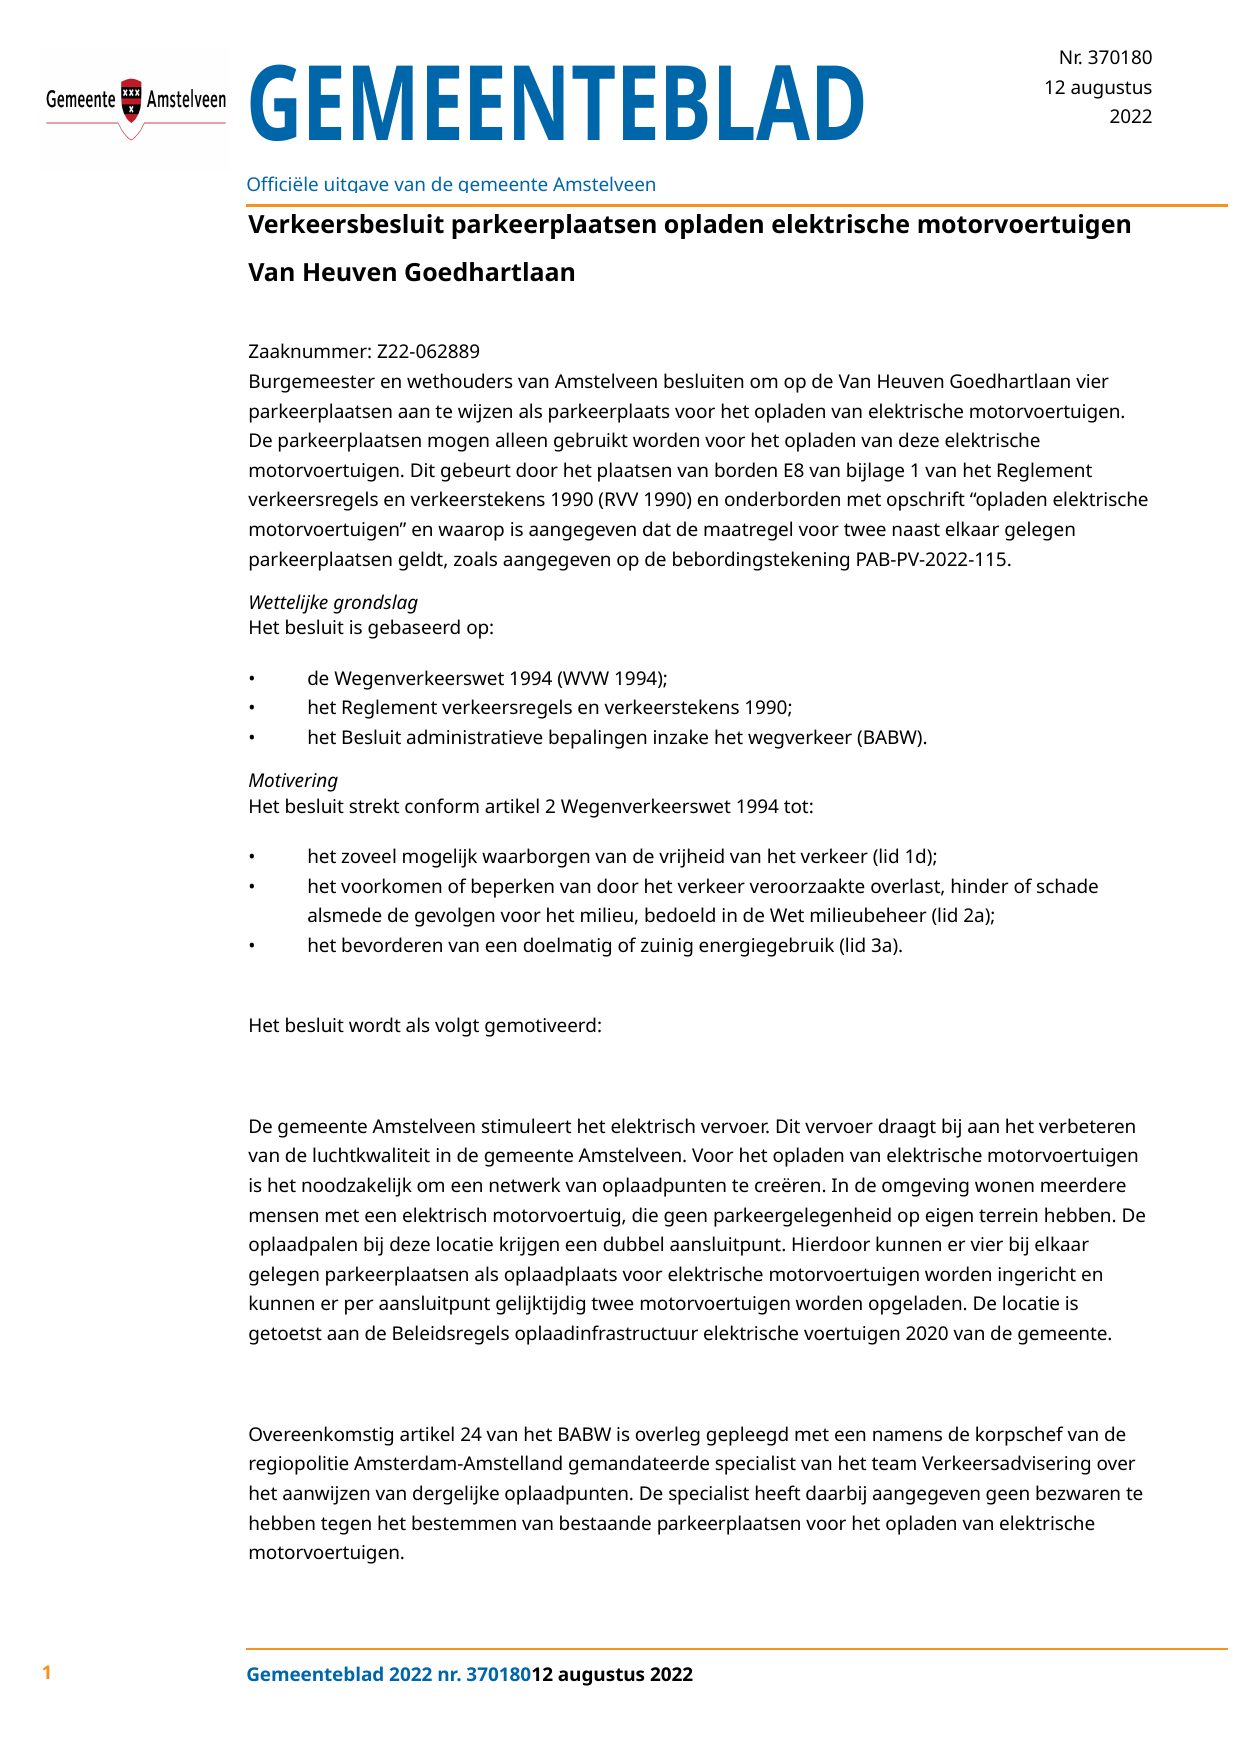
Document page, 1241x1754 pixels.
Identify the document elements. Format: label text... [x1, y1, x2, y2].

list het voorkomen of beperken van door het verkeer veroorzaakte overlast, hinder of schade alsmede de gevolgen voor het milieu, bedoeld in de Wet milieubeheer (lid 2a); [248, 873, 1152, 928]
list de Wegenverkeerswet 1994 (WVW 1994); [248, 665, 1152, 691]
list het Reglement verkeersregels en verkeerstekens 1990; [248, 694, 1152, 720]
text Het besluit is gebaseerd op: [248, 614, 1152, 640]
picture [41, 47, 231, 172]
text Zaaknummer: Z22-062889 [248, 339, 1152, 364]
list het zoveel mogelijk waarborgen van de vrijheid van het verkeer (lid 1d); [248, 843, 1152, 869]
list het bevorderen van een doelmatig of zuinig energiegebruik (lid 3a). [248, 932, 1152, 958]
text Verkeersbesluit parkeerplaatsen opladen elektrische motorvoertuigen Van Heuven Goedhartlaan [248, 207, 1152, 288]
list het Besluit administratieve bepalingen inzake het wegverkeer (BABW). [248, 724, 1152, 750]
text Het besluit wordt als volgt gemotiveerd: [248, 1012, 1152, 1038]
text Motivering [248, 767, 1152, 793]
text Wettelijke grondslag [248, 589, 1152, 614]
text De gemeente Amstelveen stimuleert het elektrisch vervoer. Dit vervoer draagt bij aan het verbeteren van de luchtkwaliteit in de gemeente Amstelveen. Voor het opladen van elektrische motorvoertuigen is het noodzakelijk om een netwerk van oplaadpunten te creëren. In de omgeving wonen meerdere mensen met een elektrisch motorvoertuig, die geen parkeergelegenheid op eigen terrein hebben. De oplaadpalen bij deze locatie krijgen een dubbel aansluitpunt. Hierdoor kunnen er vier bij elkaar gelegen parkeerplaatsen als oplaadplaats voor elektrische motorvoertuigen worden ingericht en kunnen er per aansluitpunt gelijktijdig twee motorvoertuigen worden opgeladen. De locatie is getoetst aan de Beleidsregels oplaadinfrastructuur elektrische voertuigen 2020 van de gemeente. [248, 1113, 1152, 1346]
text Overeenkomstig artikel 24 van het BABW is overleg gepleegd met een namens de korpschef van de regiopolitie Amsterdam-Amstelland gemandateerde specialist van het team Verkeersadvisering over het aanwijzen van dergelijke oplaadpunten. De specialist heeft daarbij aangegeven geen bezwaren te hebben tegen het bestemmen van bestaande parkeerplaatsen voor het opladen van elektrische motorvoertuigen. [248, 1421, 1152, 1565]
text Burgemeester en wethouders van Amstelveen besluiten om op de Van Heuven Goedhartlaan vier parkeerplaatsen aan te wijzen als parkeerplaats voor het opladen van elektrische motorvoertuigen. De parkeerplaatsen mogen alleen gebruikt worden voor het opladen van deze elektrische motorvoertuigen. Dit gebeurt door het plaatsen van borden E8 van bijlage 1 van het Reglement verkeersregels en verkeerstekens 1990 (RVV 1990) en onderborden met opschrift “opladen elektrische motorvoertuigen” en waarop is aangegeven dat de maatregel voor twee naast elkaar gelegen parkeerplaatsen geldt, zoals aangegeven op de bebordingstekening PAB-PV-2022-115. [248, 368, 1152, 571]
text Het besluit strekt conform artikel 2 Wegenverkeerswet 1994 tot: [248, 793, 1152, 819]
